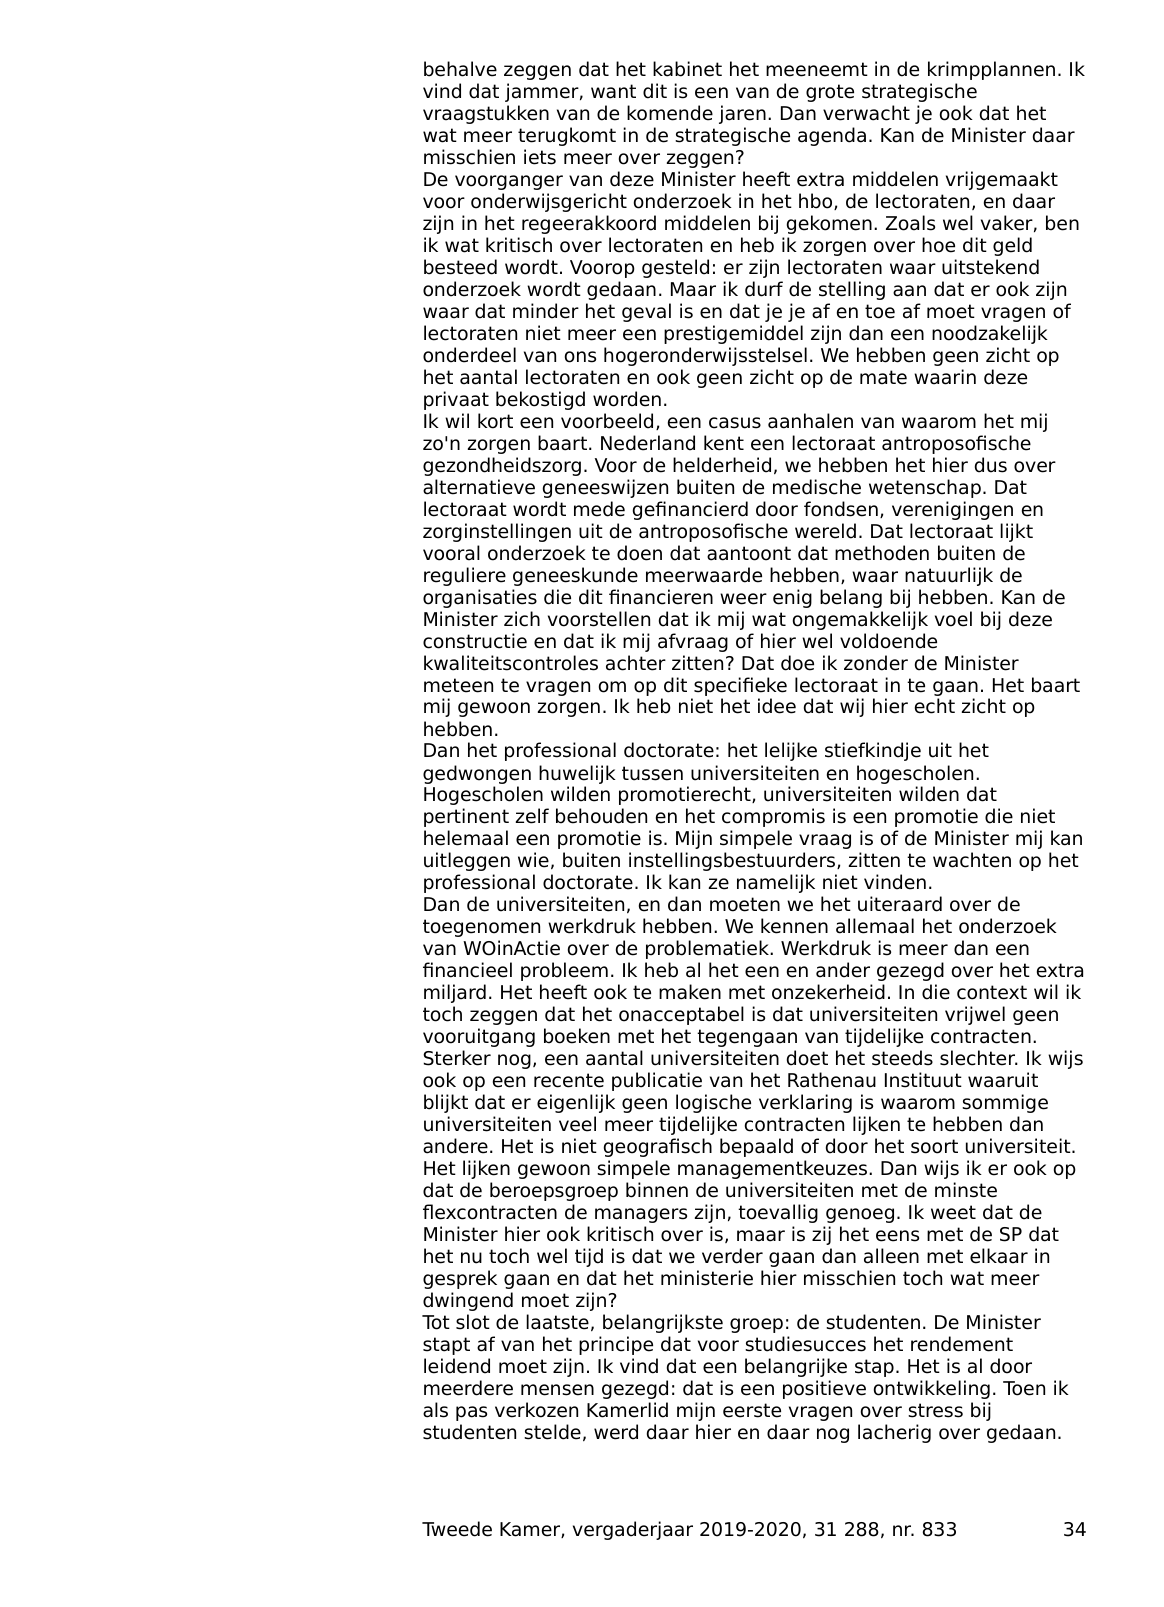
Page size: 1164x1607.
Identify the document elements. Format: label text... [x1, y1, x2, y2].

text behalve zeggen dat het kabinet het meeneemt in de krimpplannen. Ik vind dat jammer, want dit is een van de grote strategische vraagstukken van de komende jaren. Dan verwacht je ook dat het wat meer terugkomt in de strategische agenda. Kan de Minister daar misschien iets meer over zeggen? [422, 59, 1087, 169]
text Dan het professional doctorate: het lelijke stiefkindje uit het gedwongen huwelijk tussen universiteiten en hogescholen. Hogescholen wilden promotierecht, universiteiten wilden dat pertinent zelf behouden en het compromis is een promotie die niet helemaal een promotie is. Mijn simpele vraag is of de Minister mij kan uitleggen wie, buiten instellingsbestuurders, zitten te wachten op het professional doctorate. Ik kan ze namelijk niet vinden. [422, 740, 1087, 894]
text De voorganger van deze Minister heeft extra middelen vrijgemaakt voor onderwijsgericht onderzoek in het hbo, de lectoraten, en daar zijn in het regeerakkoord middelen bij gekomen. Zoals wel vaker, ben ik wat kritisch over lectoraten en heb ik zorgen over hoe dit geld besteed wordt. Voorop gesteld: er zijn lectoraten waar uitstekend onderzoek wordt gedaan. Maar ik durf de stelling aan dat er ook zijn waar dat minder het geval is en dat je je af en toe af moet vragen of lectoraten niet meer een prestigemiddel zijn dan een noodzakelijk onderdeel van ons hogeronderwijsstelsel. We hebben geen zicht op het aantal lectoraten en ook geen zicht op de mate waarin deze privaat bekostigd worden. [422, 169, 1087, 411]
text Ik wil kort een voorbeeld, een casus aanhalen van waarom het mij zo'n zorgen baart. Nederland kent een lectoraat antroposofische gezondheidszorg. Voor de helderheid, we hebben het hier dus over alternatieve geneeswijzen buiten de medische wetenschap. Dat lectoraat wordt mede gefinancierd door fondsen, verenigingen en zorginstellingen uit de antroposofische wereld. Dat lectoraat lijkt vooral onderzoek te doen dat aantoont dat methoden buiten de reguliere geneeskunde meerwaarde hebben, waar natuurlijk de organisaties die dit financieren weer enig belang bij hebben. Kan de Minister zich voorstellen dat ik mij wat ongemakkelijk voel bij deze constructie en dat ik mij afvraag of hier wel voldoende kwaliteitscontroles achter zitten? Dat doe ik zonder de Minister meteen te vragen om op dit specifieke lectoraat in te gaan. Het baart mij gewoon zorgen. Ik heb niet het idee dat wij hier echt zicht op hebben. [422, 411, 1087, 740]
text Tot slot de laatste, belangrijkste groep: de studenten. De Minister stapt af van het principe dat voor studiesucces het rendement leidend moet zijn. Ik vind dat een belangrijke stap. Het is al door meerdere mensen gezegd: dat is een positieve ontwikkeling. Toen ik als pas verkozen Kamerlid mijn eerste vragen over stress bij studenten stelde, werd daar hier en daar nog lacherig over gedaan. [422, 1312, 1087, 1444]
text Dan de universiteiten, en dan moeten we het uiteraard over de toegenomen werkdruk hebben. We kennen allemaal het onderzoek van WOinActie over de problematiek. Werkdruk is meer dan een financieel probleem. Ik heb al het een en ander gezegd over het extra miljard. Het heeft ook te maken met onzekerheid. In die context wil ik toch zeggen dat het onacceptabel is dat universiteiten vrijwel geen vooruitgang boeken met het tegengaan van tijdelijke contracten. Sterker nog, een aantal universiteiten doet het steeds slechter. Ik wijs ook op een recente publicatie van het Rathenau Instituut waaruit blijkt dat er eigenlijk geen logische verklaring is waarom sommige universiteiten veel meer tijdelijke contracten lijken te hebben dan andere. Het is niet geografisch bepaald of door het soort universiteit. Het lijken gewoon simpele managementkeuzes. Dan wijs ik er ook op dat de beroepsgroep binnen de universiteiten met de minste flexcontracten de managers zijn, toevallig genoeg. Ik weet dat de Minister hier ook kritisch over is, maar is zij het eens met de SP dat het nu toch wel tijd is dat we verder gaan dan alleen met elkaar in gesprek gaan en dat het ministerie hier misschien toch wat meer dwingend moet zijn? [422, 894, 1087, 1312]
